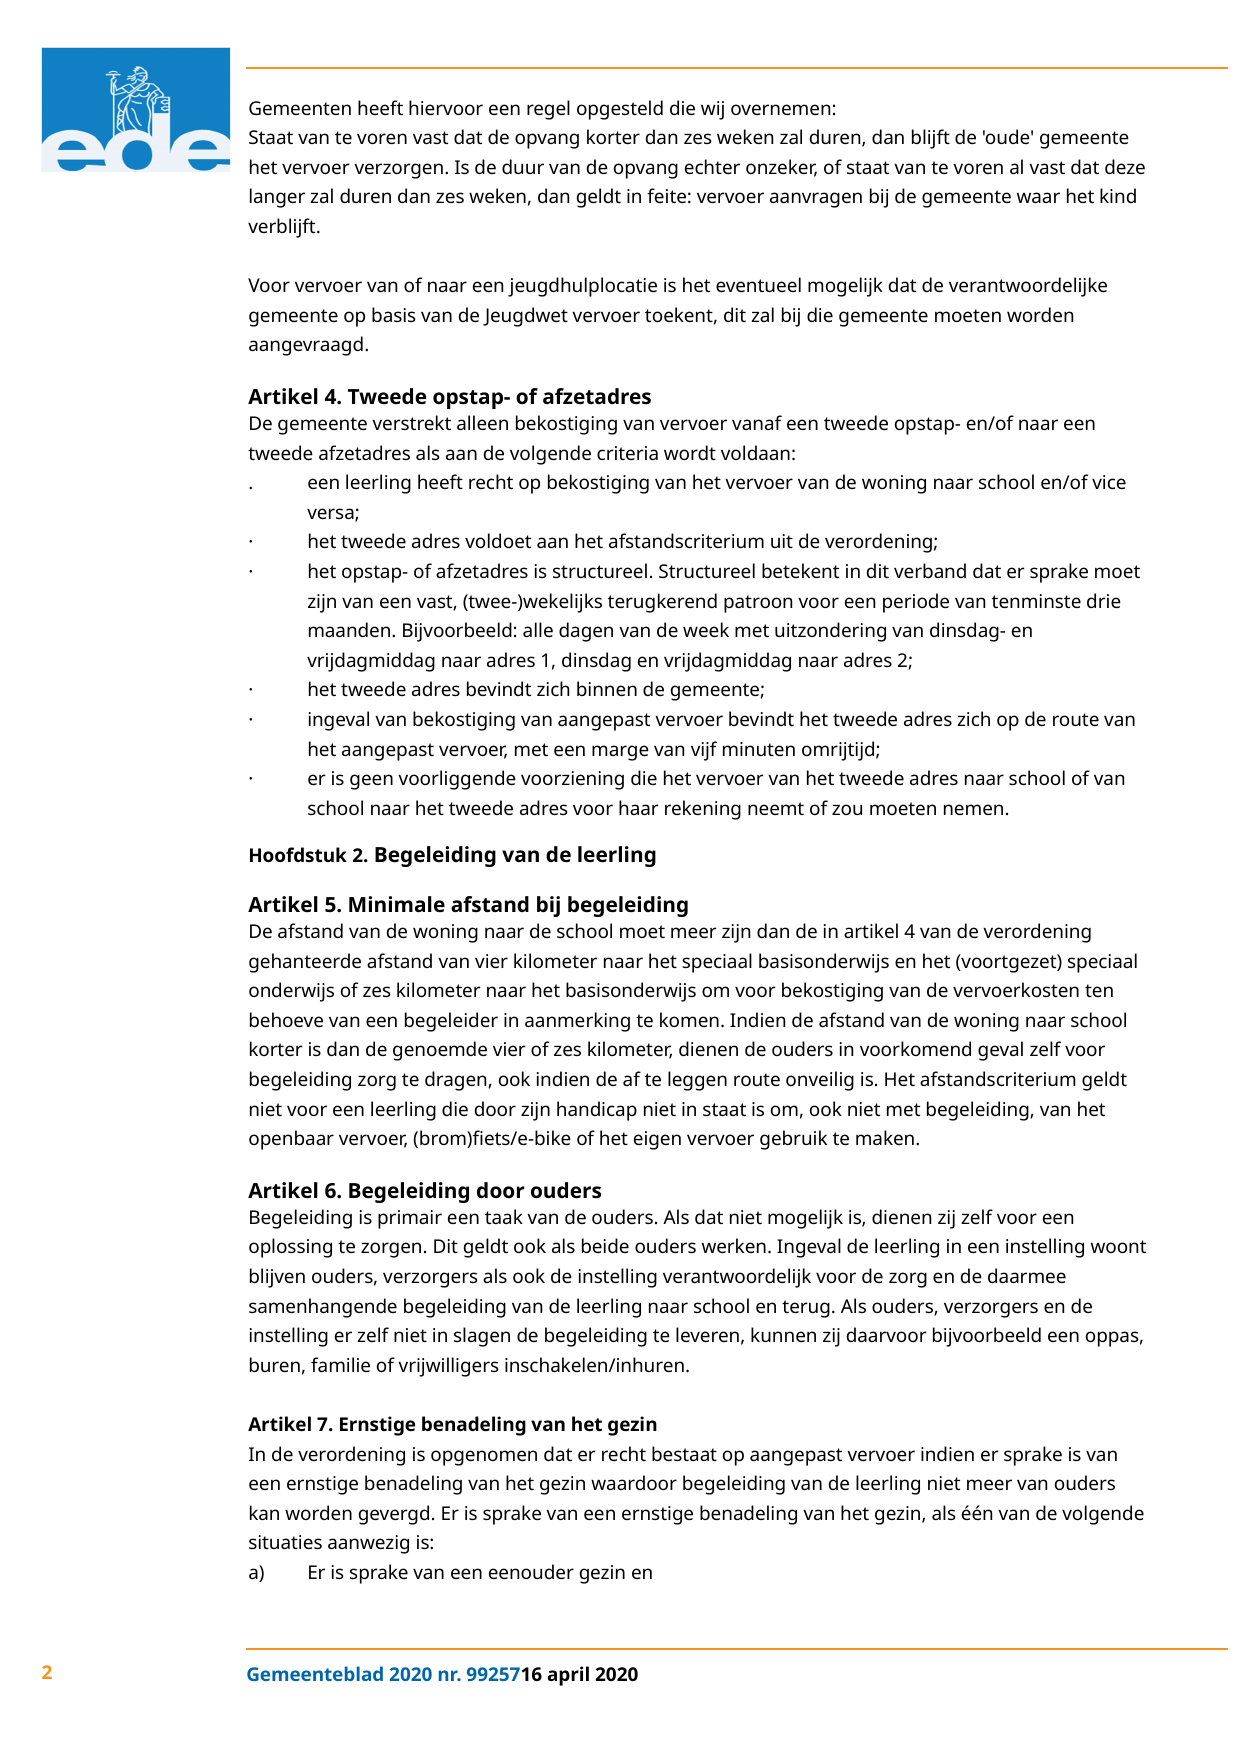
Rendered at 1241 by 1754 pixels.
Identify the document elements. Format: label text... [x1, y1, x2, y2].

text Artikel 6. Begeleiding door ouders [248, 1176, 1152, 1204]
list Er is sprake van een eenouder gezin en [248, 1559, 1152, 1585]
text Staat van te voren vast dat de opvang korter dan zes weken zal duren, dan blijft de 'oude' gemeente het vervoer verzorgen. Is de duur van de opvang echter onzeker, of staat van te voren al vast dat deze langer zal duren dan zes weken, dan geldt in feite: vervoer aanvragen bij de gemeente waar het kind verblijft. [248, 124, 1152, 239]
list er is geen voorliggende voorziening die het vervoer van het tweede adres naar school of van school naar het tweede adres voor haar rekening neemt of zou moeten nemen. [248, 765, 1152, 821]
list een leerling heeft recht op bekostiging van het vervoer van de woning naar school en/of vice versa; [248, 469, 1152, 525]
list ingeval van bekostiging van aangepast vervoer bevindt het tweede adres zich op de route van het aangepast vervoer, met een marge van vijf minuten omrijtijd; [248, 706, 1152, 761]
text Artikel 5. Minimale afstand bij begeleiding [248, 890, 1152, 918]
text Hoofdstuk 2. Begeleiding van de leerling [248, 841, 1152, 869]
picture [41, 47, 231, 172]
text Artikel 4. Tweede opstap- of afzetadres [248, 382, 1152, 410]
text Gemeenten heeft hiervoor een regel opgesteld die wij overnemen: [248, 95, 1152, 121]
text De gemeente verstrekt alleen bekostiging van vervoer vanaf een tweede opstap- en/of naar een tweede afzetadres als aan de volgende criteria wordt voldaan: [248, 410, 1152, 466]
list het opstap- of afzetadres is structureel. Structureel betekent in dit verband dat er sprake moet zijn van een vast, (twee-)wekelijks terugkerend patroon voor een periode van tenminste drie maanden. Bijvoorbeeld: alle dagen van de week met uitzondering van dinsdag- en vrijdagmiddag naar adres 1, dinsdag en vrijdagmiddag naar adres 2; [248, 558, 1152, 673]
list het tweede adres bevindt zich binnen de gemeente; [248, 677, 1152, 702]
text In de verordening is opgenomen dat er recht bestaat op aangepast vervoer indien er sprake is van een ernstige benadeling van het gezin waardoor begeleiding van de leerling niet meer van ouders kan worden gevergd. Er is sprake van een ernstige benadeling van het gezin, als één van de volgende situaties aanwezig is: [248, 1441, 1152, 1555]
text Begeleiding is primair een taak van de ouders. Als dat niet mogelijk is, dienen zij zelf voor een oplossing te zorgen. Dit geldt ook als beide ouders werken. Ingeval de leerling in een instelling woont blijven ouders, verzorgers als ook de instelling verantwoordelijk voor de zorg en de daarmee samenhangende begeleiding van de leerling naar school en terug. Als ouders, verzorgers en de instelling er zelf niet in slagen de begeleiding te leveren, kunnen zij daarvoor bijvoorbeeld een oppas, buren, familie of vrijwilligers inschakelen/inhuren. [248, 1204, 1152, 1378]
text Voor vervoer van of naar een jeugdhulplocatie is het eventueel mogelijk dat de verantwoordelijke gemeente op basis van de Jeugdwet vervoer toekent, dit zal bij die gemeente moeten worden aangevraagd. [248, 272, 1152, 357]
list het tweede adres voldoet aan het afstandscriterium uit de verordening; [248, 529, 1152, 554]
text Artikel 7. Ernstige benadeling van het gezin [248, 1411, 1152, 1437]
text De afstand van de woning naar de school moet meer zijn dan de in artikel 4 van de verordening gehanteerde afstand van vier kilometer naar het speciaal basisonderwijs en het (voortgezet) speciaal onderwijs of zes kilometer naar het basisonderwijs om voor bekostiging van de vervoerkosten ten behoeve van een begeleider in aanmerking te komen. Indien de afstand van de woning naar school korter is dan de genoemde vier of zes kilometer, dienen de ouders in voorkomend geval zelf voor begeleiding zorg te dragen, ook indien de af te leggen route onveilig is. Het afstandscriterium geldt niet voor een leerling die door zijn handicap niet in staat is om, ook niet met begeleiding, van het openbaar vervoer, (brom)fiets/e-bike of het eigen vervoer gebruik te maken. [248, 918, 1152, 1151]
